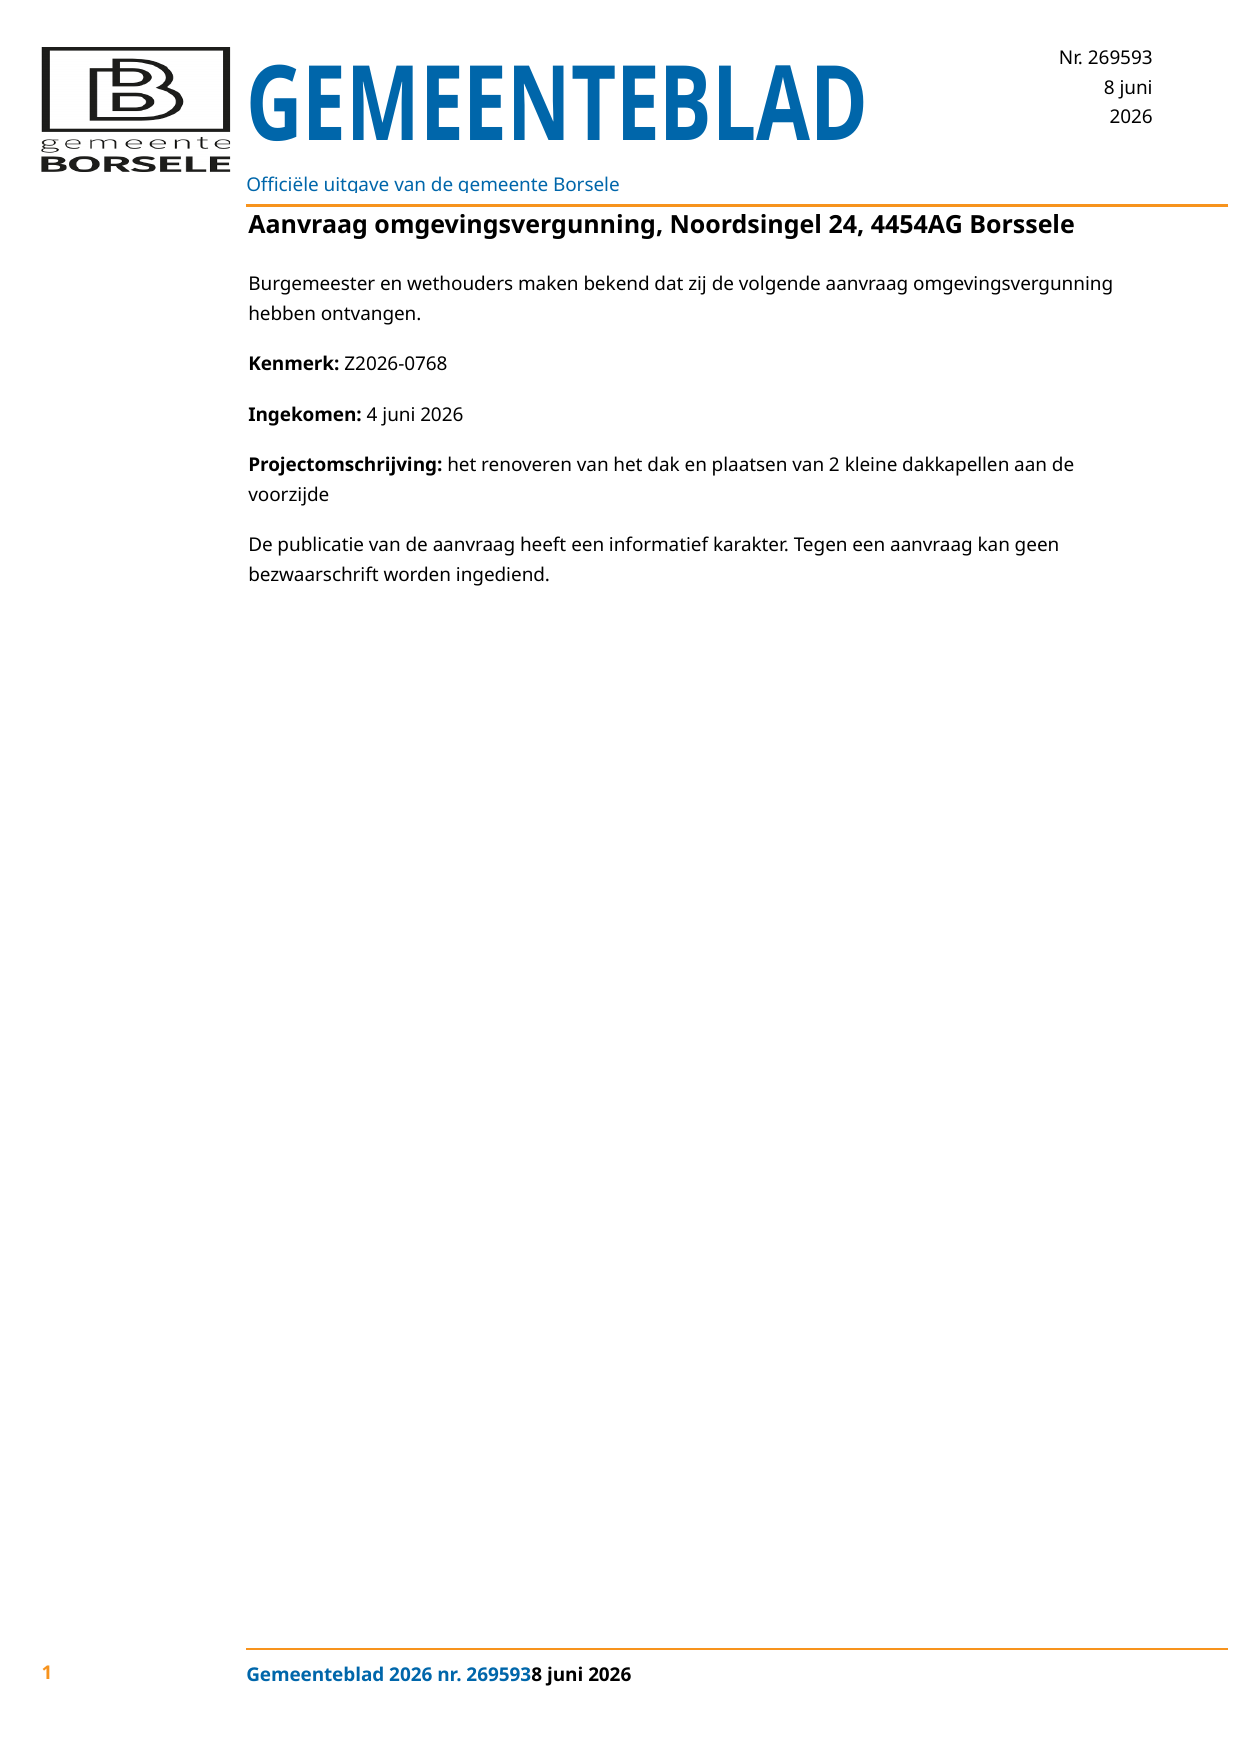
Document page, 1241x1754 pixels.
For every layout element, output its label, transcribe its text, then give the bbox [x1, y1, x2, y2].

text Kenmerk: Z2026-0768 [248, 350, 1152, 376]
picture [41, 47, 231, 172]
text Ingekomen: 4 juni 2026 [248, 401, 1152, 426]
text Burgemeester en wethouders maken bekend dat zij de volgende aanvraag omgevingsvergunning hebben ontvangen. [248, 270, 1152, 326]
text De publicatie van de aanvraag heeft een informatief karakter. Tegen een aanvraag kan geen bezwaarschrift worden ingediend. [248, 531, 1152, 586]
text Aanvraag omgevingsvergunning, Noordsingel 24, 4454AG Borssele [248, 207, 1152, 241]
text Projectomschrijving: het renoveren van het dak en plaatsen van 2 kleine dakkapellen aan de voorzijde [248, 451, 1152, 506]
